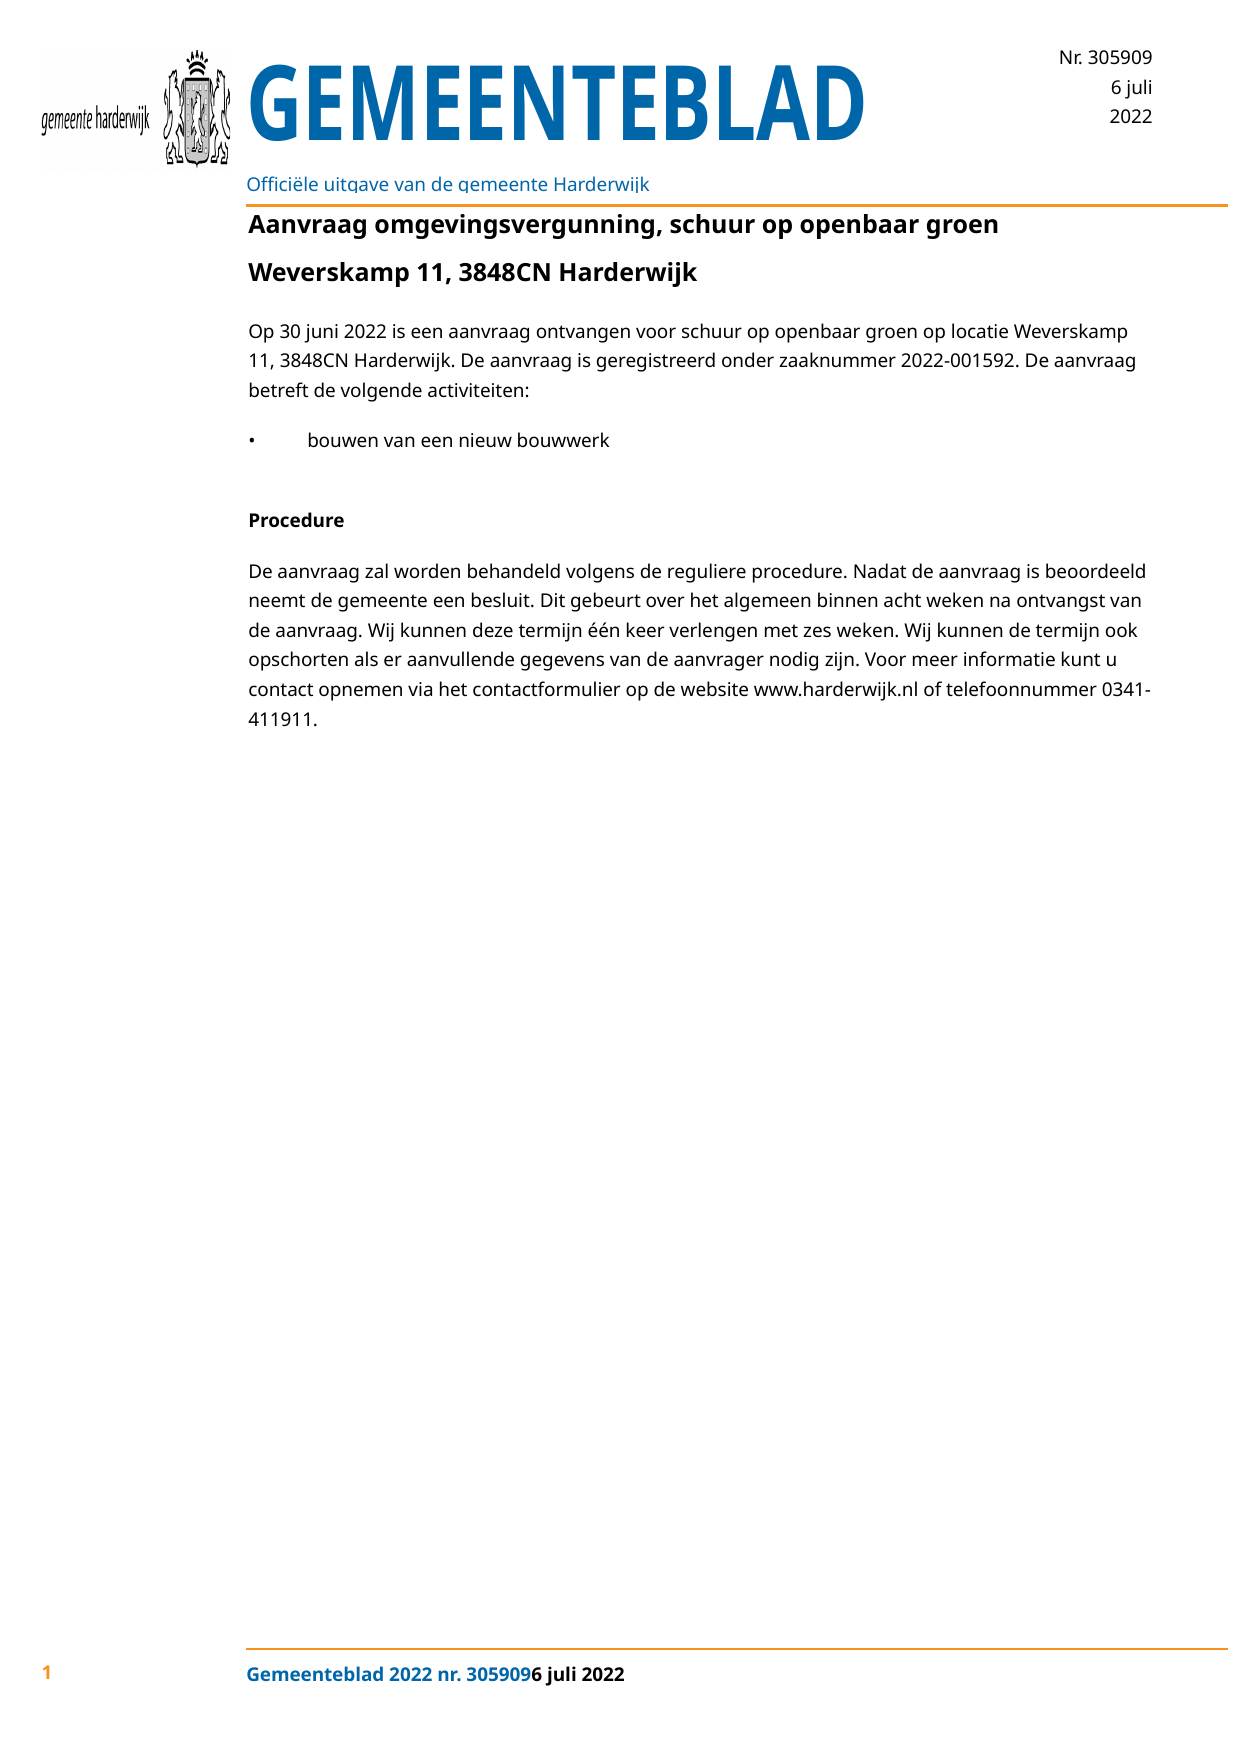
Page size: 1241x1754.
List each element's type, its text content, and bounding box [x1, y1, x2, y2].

list bouwen van een nieuw bouwwerk [248, 427, 1152, 453]
text Op 30 juni 2022 is een aanvraag ontvangen voor schuur op openbaar groen op locatie Weverskamp 11, 3848CN Harderwijk. De aanvraag is geregistreerd onder zaaknummer 2022-001592. De aanvraag betreft de volgende activiteiten: [248, 318, 1152, 403]
picture [41, 47, 231, 172]
text Procedure [248, 507, 1152, 533]
text Aanvraag omgevingsvergunning, schuur op openbaar groen Weverskamp 11, 3848CN Harderwijk [248, 207, 1152, 288]
text De aanvraag zal worden behandeld volgens de reguliere procedure. Nadat de aanvraag is beoordeeld neemt de gemeente een besluit. Dit gebeurt over het algemeen binnen acht weken na ontvangst van de aanvraag. Wij kunnen deze termijn één keer verlengen met zes weken. Wij kunnen de termijn ook opschorten als er aanvullende gegevens van de aanvrager nodig zijn. Voor meer informatie kunt u contact opnemen via het contactformulier op de website www.harderwijk.nl of telefoonnummer 0341-411911. [248, 558, 1152, 732]
